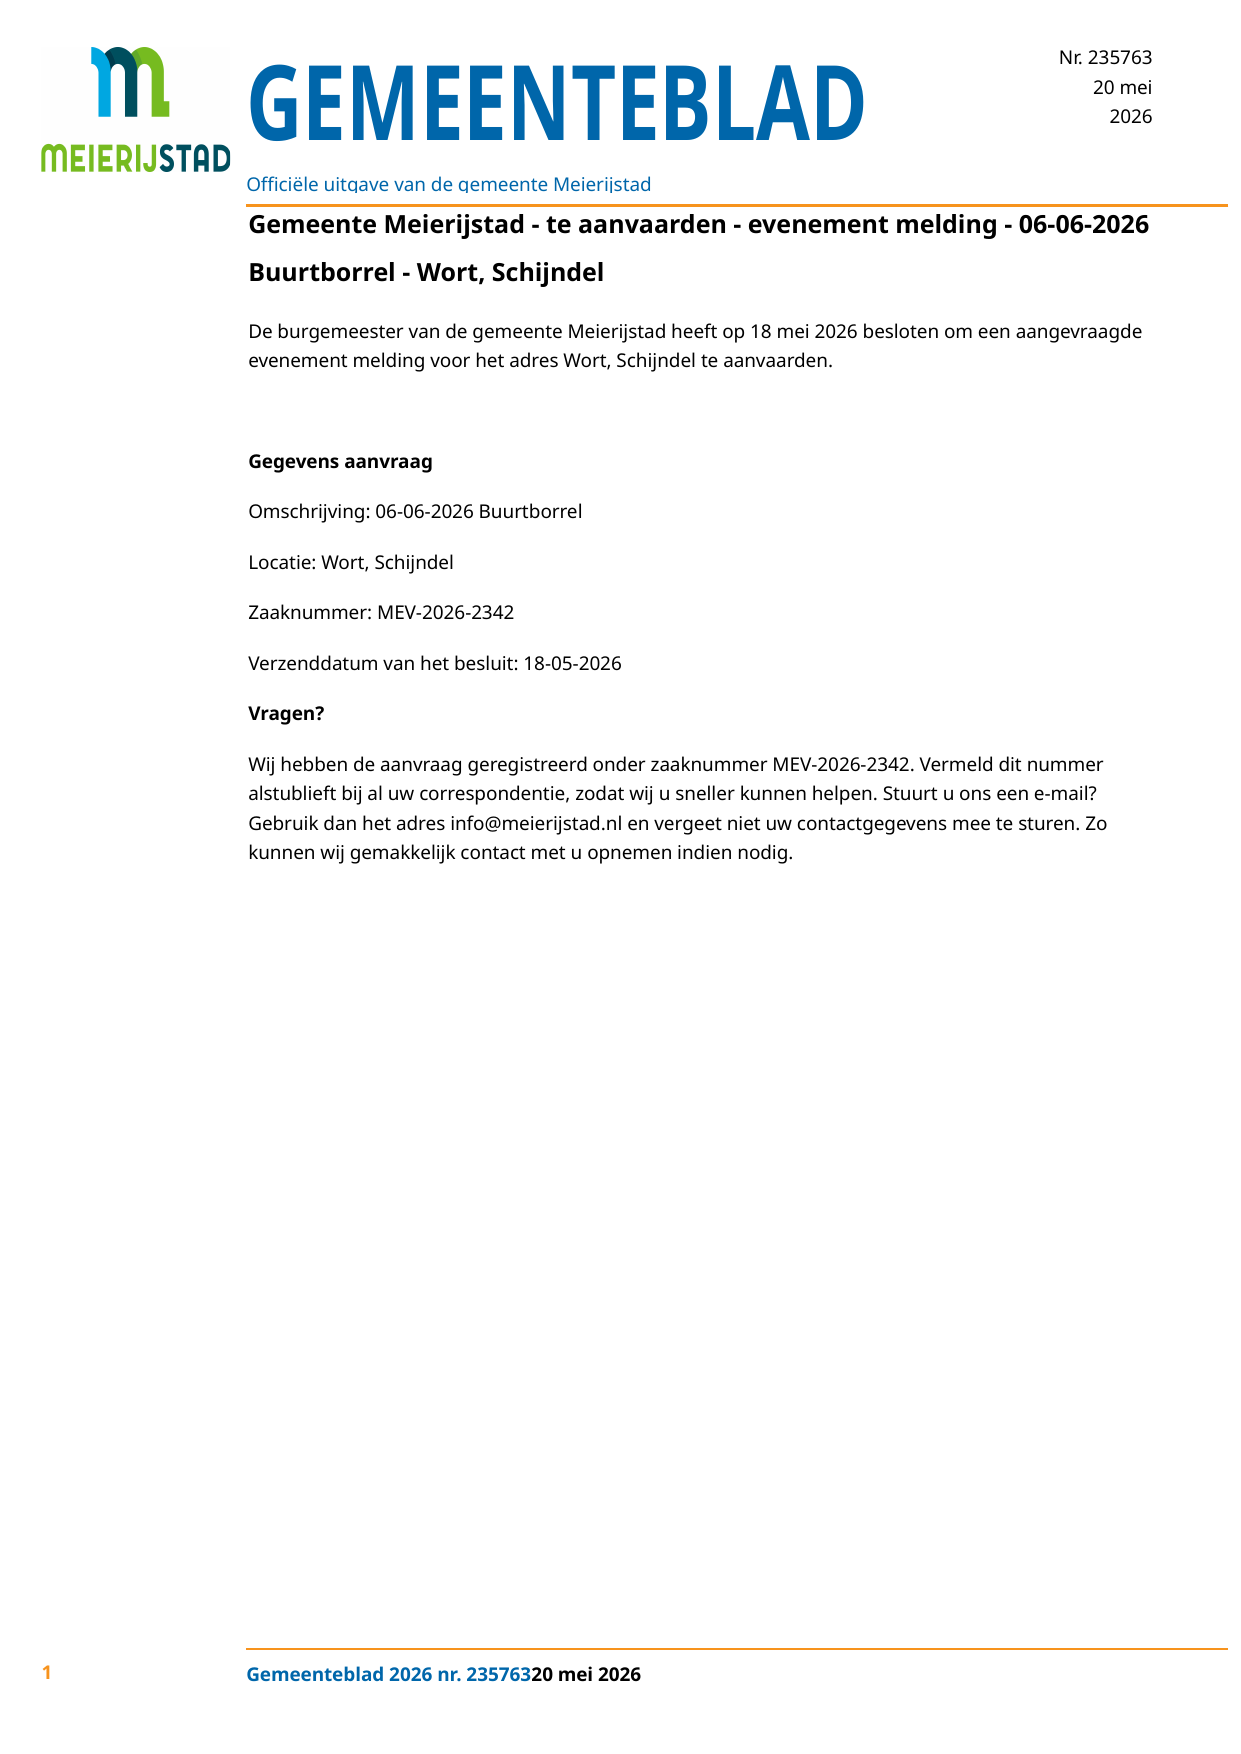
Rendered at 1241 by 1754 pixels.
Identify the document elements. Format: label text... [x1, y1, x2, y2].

text Wij hebben de aanvraag geregistreerd onder zaaknummer MEV-2026-2342. Vermeld dit nummer alstublieft bij al uw correspondentie, zodat wij u sneller kunnen helpen. Stuurt u ons een e-mail? Gebruik dan het adres info@meierijstad.nl en vergeet niet uw contactgegevens mee te sturen. Zo kunnen wij gemakkelijk contact met u opnemen indien nodig. [248, 751, 1152, 865]
text De burgemeester van de gemeente Meierijstad heeft op 18 mei 2026 besloten om een aangevraagde evenement melding voor het adres Wort, Schijndel te aanvaarden. [248, 318, 1152, 373]
text Gegevens aanvraag [248, 448, 1152, 474]
picture [41, 47, 231, 172]
text Verzenddatum van het besluit: 18-05-2026 [248, 650, 1152, 676]
text Locatie: Wort, Schijndel [248, 549, 1152, 575]
text Vragen? [248, 700, 1152, 726]
text Omschrijving: 06-06-2026 Buurtborrel [248, 499, 1152, 524]
text Zaaknummer: MEV-2026-2342 [248, 599, 1152, 625]
text Gemeente Meierijstad - te aanvaarden - evenement melding - 06-06-2026 Buurtborrel - Wort, Schijndel [248, 207, 1152, 288]
